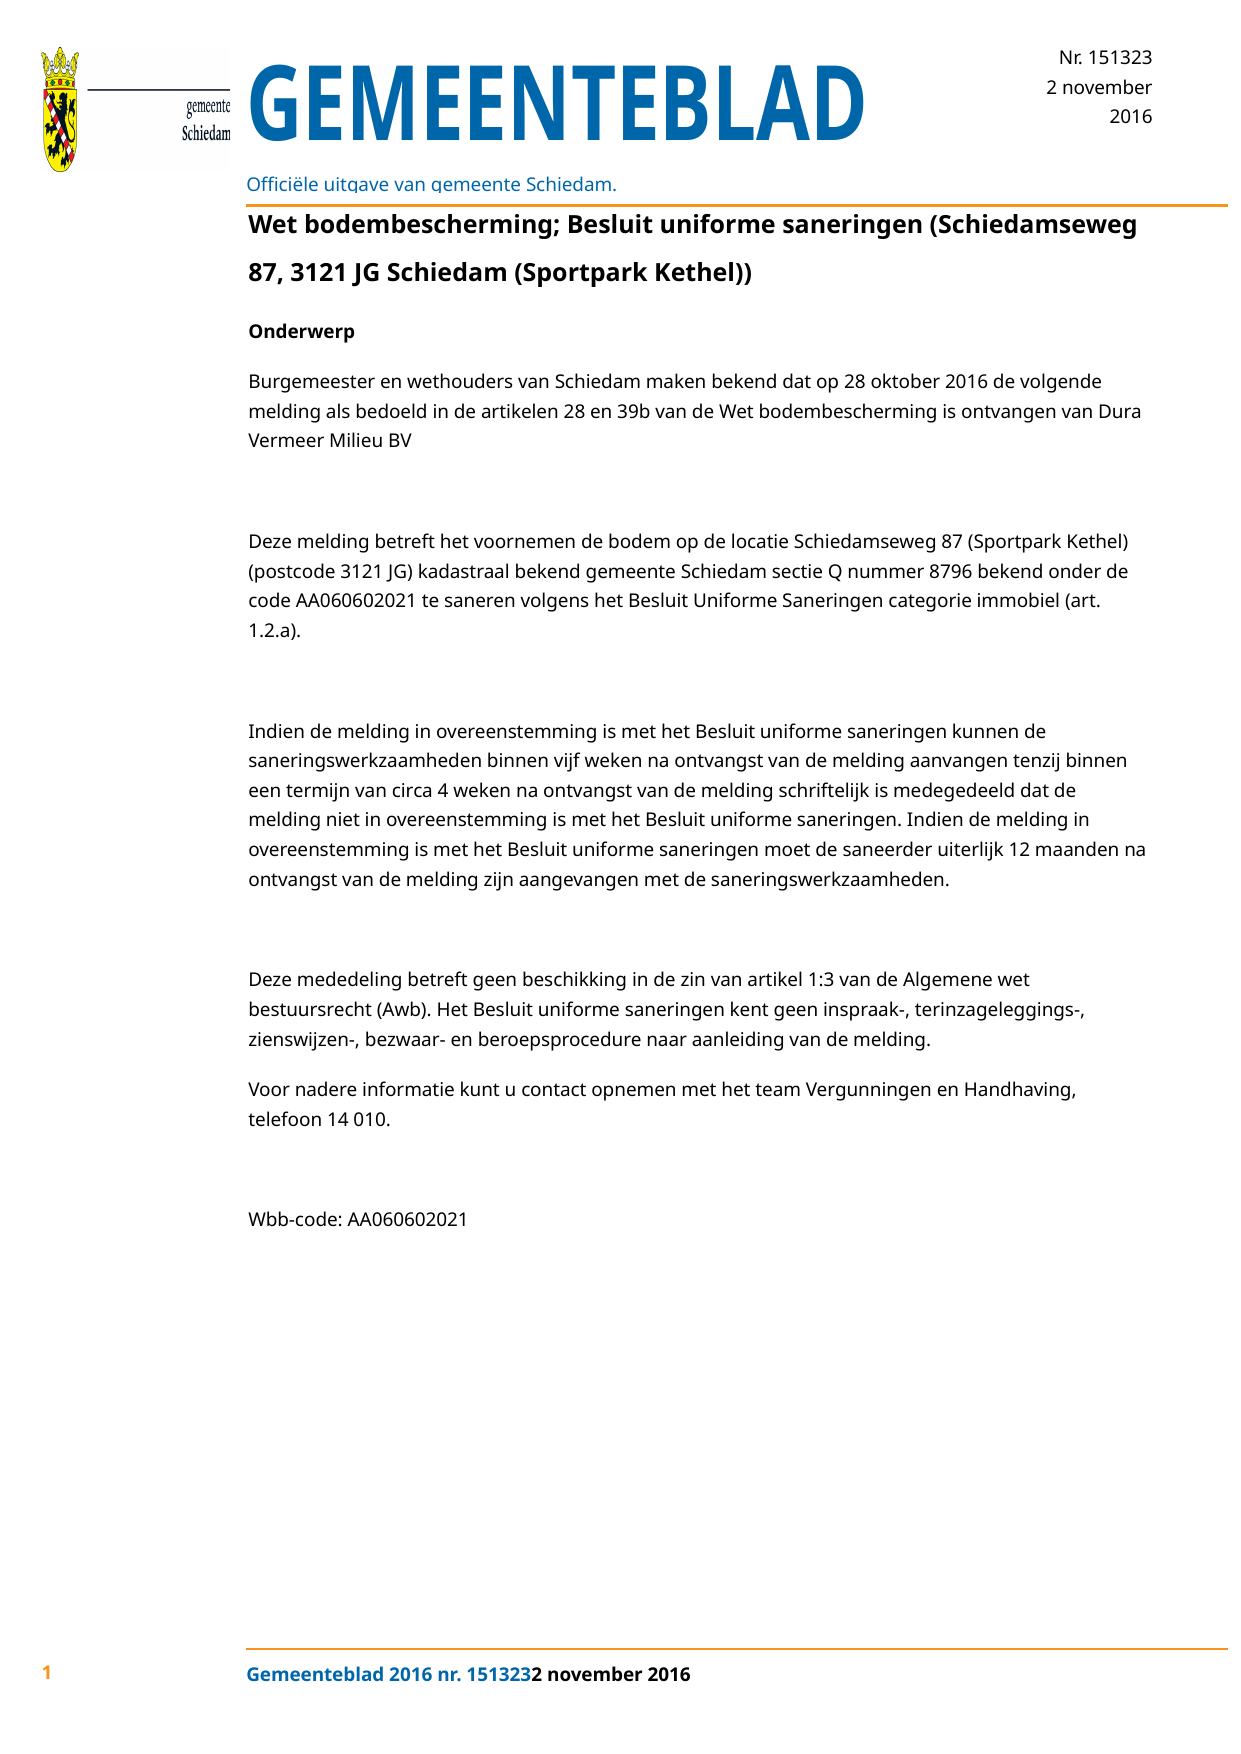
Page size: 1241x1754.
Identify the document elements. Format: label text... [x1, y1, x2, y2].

text Indien de melding in overeenstemming is met het Besluit uniforme saneringen kunnen de saneringswerkzaamheden binnen vijf weken na ontvangst van de melding aanvangen tenzij binnen een termijn van circa 4 weken na ontvangst van de melding schriftelijk is medegedeeld dat de melding niet in overeenstemming is met het Besluit uniforme saneringen. Indien de melding in overeenstemming is met het Besluit uniforme saneringen moet de saneerder uiterlijk 12 maanden na ontvangst van de melding zijn aangevangen met de saneringswerkzaamheden. [248, 718, 1152, 892]
text Wet bodembescherming; Besluit uniforme saneringen (Schiedamseweg 87, 3121 JG Schiedam (Sportpark Kethel)) [248, 207, 1152, 288]
text Wbb-code: AA060602021 [248, 1207, 1152, 1232]
text Deze melding betreft het voornemen de bodem op de locatie Schiedamseweg 87 (Sportpark Kethel) (postcode 3121 JG) kadastraal bekend gemeente Schiedam sectie Q nummer 8796 bekend onder de code AA060602021 te saneren volgens het Besluit Uniforme Saneringen categorie immobiel (art. 1.2.a). [248, 528, 1152, 643]
text Burgemeester en wethouders van Schiedam maken bekend dat op 28 oktober 2016 de volgende melding als bedoeld in de artikelen 28 en 39b van de Wet bodembescherming is ontvangen van Dura Vermeer Milieu BV [248, 368, 1152, 453]
picture [41, 47, 231, 172]
text Onderwerp [248, 318, 1152, 344]
text Voor nadere informatie kunt u contact opnemen met het team Vergunningen en Handhaving, telefoon 14 010. [248, 1076, 1152, 1132]
text Deze mededeling betreft geen beschikking in de zin van artikel 1:3 van de Algemene wet bestuursrecht (Awb). Het Besluit uniforme saneringen kent geen inspraak-, terinzageleggings-, zienswijzen-, bezwaar- en beroepsprocedure naar aanleiding van de melding. [248, 967, 1152, 1052]
